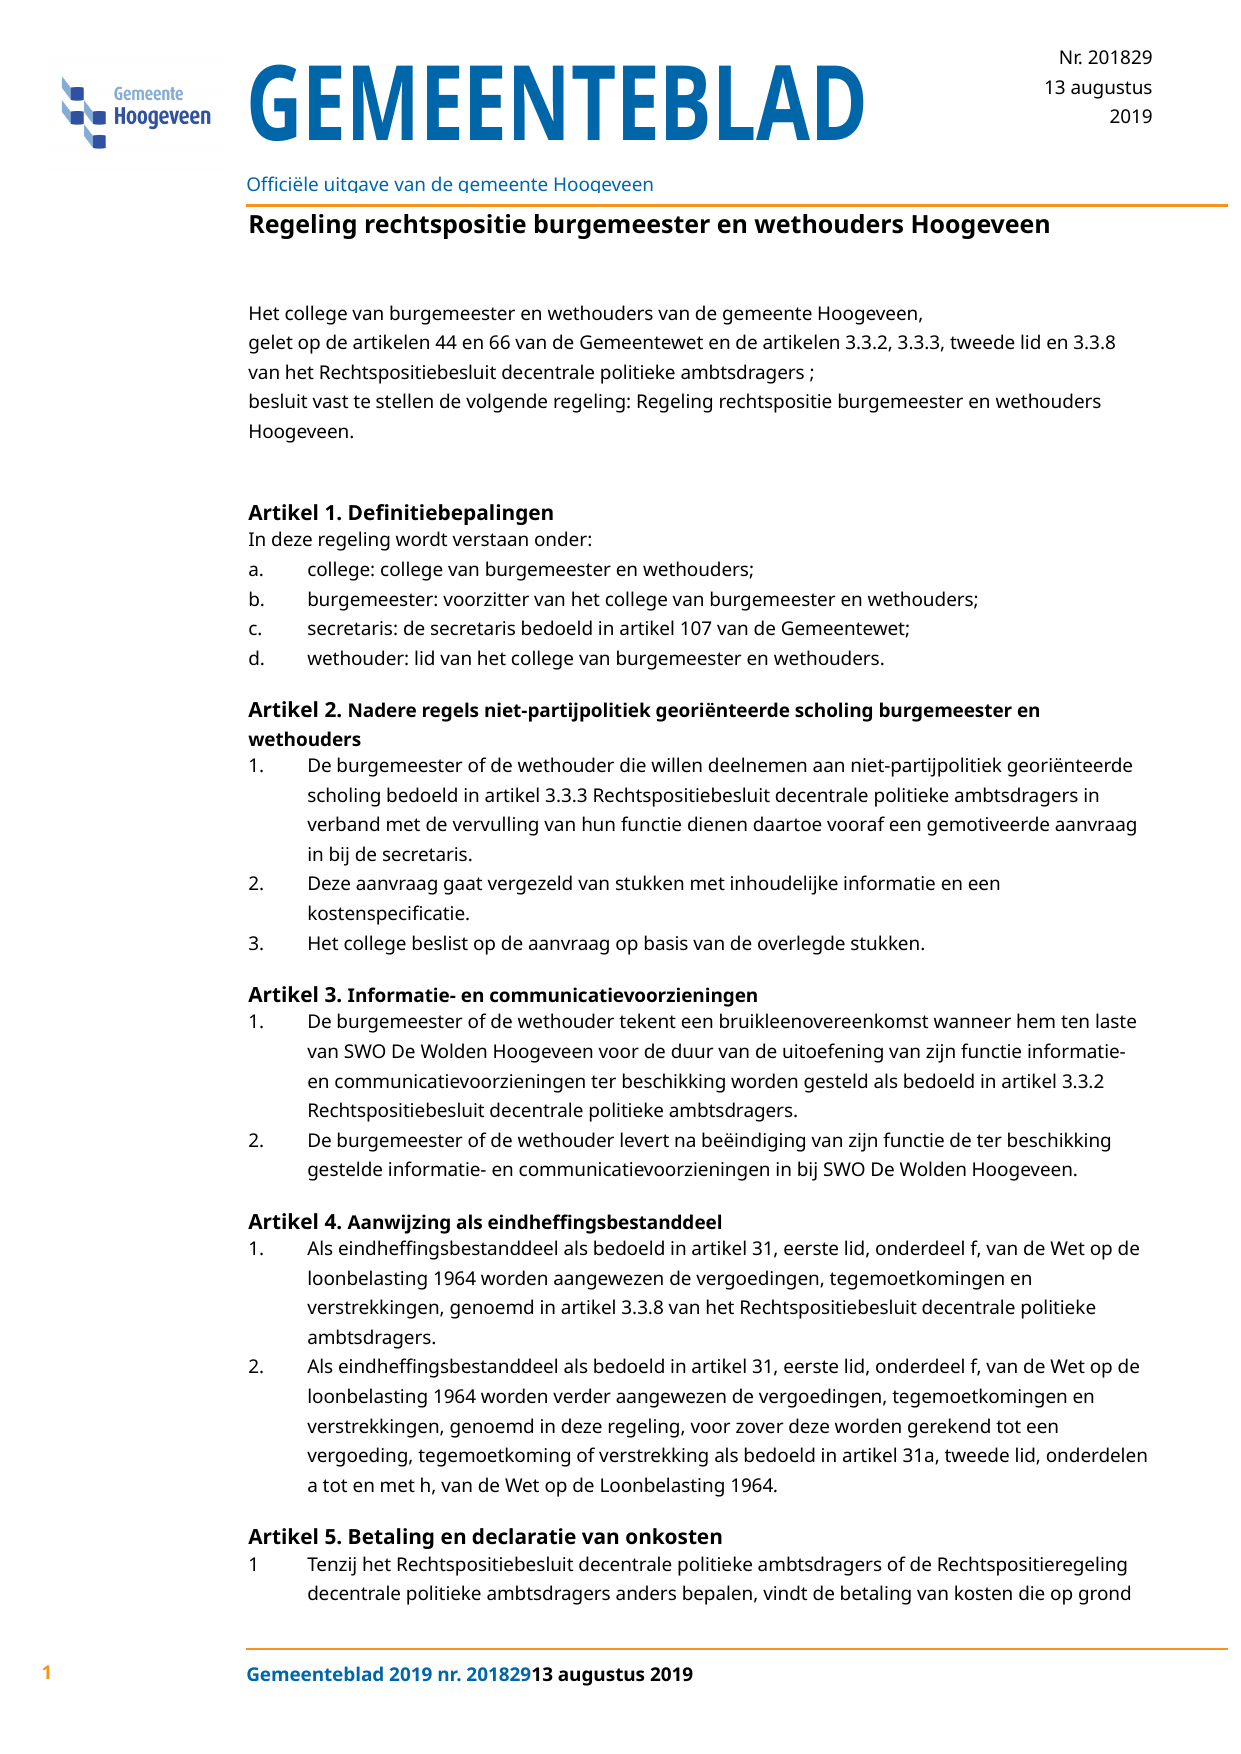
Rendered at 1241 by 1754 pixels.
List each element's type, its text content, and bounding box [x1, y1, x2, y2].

list secretaris: de secretaris bedoeld in artikel 107 van de Gemeentewet; [248, 615, 1152, 641]
text besluit vast te stellen de volgende regeling: Regeling rechtspositie burgemeester en wethouders Hoogeveen. [248, 389, 1152, 444]
text Artikel 4. Aanwijzing als eindheffingsbestanddeel [248, 1207, 1152, 1235]
list Het college beslist op de aanvraag op basis van de overlegde stukken. [248, 930, 1152, 956]
list De burgemeester of de wethouder die willen deelnemen aan niet-partijpolitiek georiënteerde scholing bedoeld in artikel 3.3.3 Rechtspositiebesluit decentrale politieke ambtsdragers in verband met de vervulling van hun functie dienen daartoe vooraf een gemotiveerde aanvraag in bij de secretaris. [248, 752, 1152, 867]
list Deze aanvraag gaat vergezeld van stukken met inhoudelijke informatie en een kostenspecificatie. [248, 871, 1152, 926]
text Artikel 1. Definitiebepalingen [248, 498, 1152, 527]
text gelet op de artikelen 44 en 66 van de Gemeentewet en de artikelen 3.3.2, 3.3.3, tweede lid en 3.3.8 van het Rechtspositiebesluit decentrale politieke ambtsdragers ; [248, 329, 1152, 385]
list Als eindheffingsbestanddeel als bedoeld in artikel 31, eerste lid, onderdeel f, van de Wet op de loonbelasting 1964 worden verder aangewezen de vergoedingen, tegemoetkomingen en verstrekkingen, genoemd in deze regeling, voor zover deze worden gerekend tot een vergoeding, tegemoetkoming of verstrekking als bedoeld in artikel 31a, tweede lid, onderdelen a tot en met h, van de Wet op de Loonbelasting 1964. [248, 1354, 1152, 1498]
text Artikel 5. Betaling en declaratie van onkosten [248, 1522, 1152, 1551]
text Artikel 2. Nadere regels niet-partijpolitiek georiënteerde scholing burgemeester en wethouders [248, 695, 1152, 752]
list wethouder: lid van het college van burgemeester en wethouders. [248, 645, 1152, 671]
list Tenzij het Rechtspositiebesluit decentrale politieke ambtsdragers of de Rechtspositieregeling decentrale politieke ambtsdragers anders bepalen, vindt de betaling van kosten die op grond [248, 1551, 1152, 1606]
list De burgemeester of de wethouder tekent een bruikleenovereenkomst wanneer hem ten laste van SWO De Wolden Hoogeveen voor de duur van de uitoefening van zijn functie informatie- en communicatievoorzieningen ter beschikking worden gesteld als bedoeld in artikel 3.3.2 Rechtspositiebesluit decentrale politieke ambtsdragers. [248, 1009, 1152, 1123]
list burgemeester: voorzitter van het college van burgemeester en wethouders; [248, 586, 1152, 612]
text Het college van burgemeester en wethouders van de gemeente Hoogeveen, [248, 300, 1152, 326]
list Als eindheffingsbestanddeel als bedoeld in artikel 31, eerste lid, onderdeel f, van de Wet op de loonbelasting 1964 worden aangewezen de vergoedingen, tegemoetkomingen en verstrekkingen, genoemd in artikel 3.3.8 van het Rechtspositiebesluit decentrale politieke ambtsdragers. [248, 1235, 1152, 1350]
list De burgemeester of de wethouder levert na beëindiging van zijn functie de ter beschikking gestelde informatie- en communicatievoorzieningen in bij SWO De Wolden Hoogeveen. [248, 1127, 1152, 1182]
text In deze regeling wordt verstaan onder: [248, 527, 1152, 552]
text Artikel 3. Informatie- en communicatievoorzieningen [248, 980, 1152, 1009]
text Regeling rechtspositie burgemeester en wethouders Hoogeveen [248, 207, 1152, 241]
list college: college van burgemeester en wethouders; [248, 556, 1152, 582]
picture [41, 47, 231, 172]
